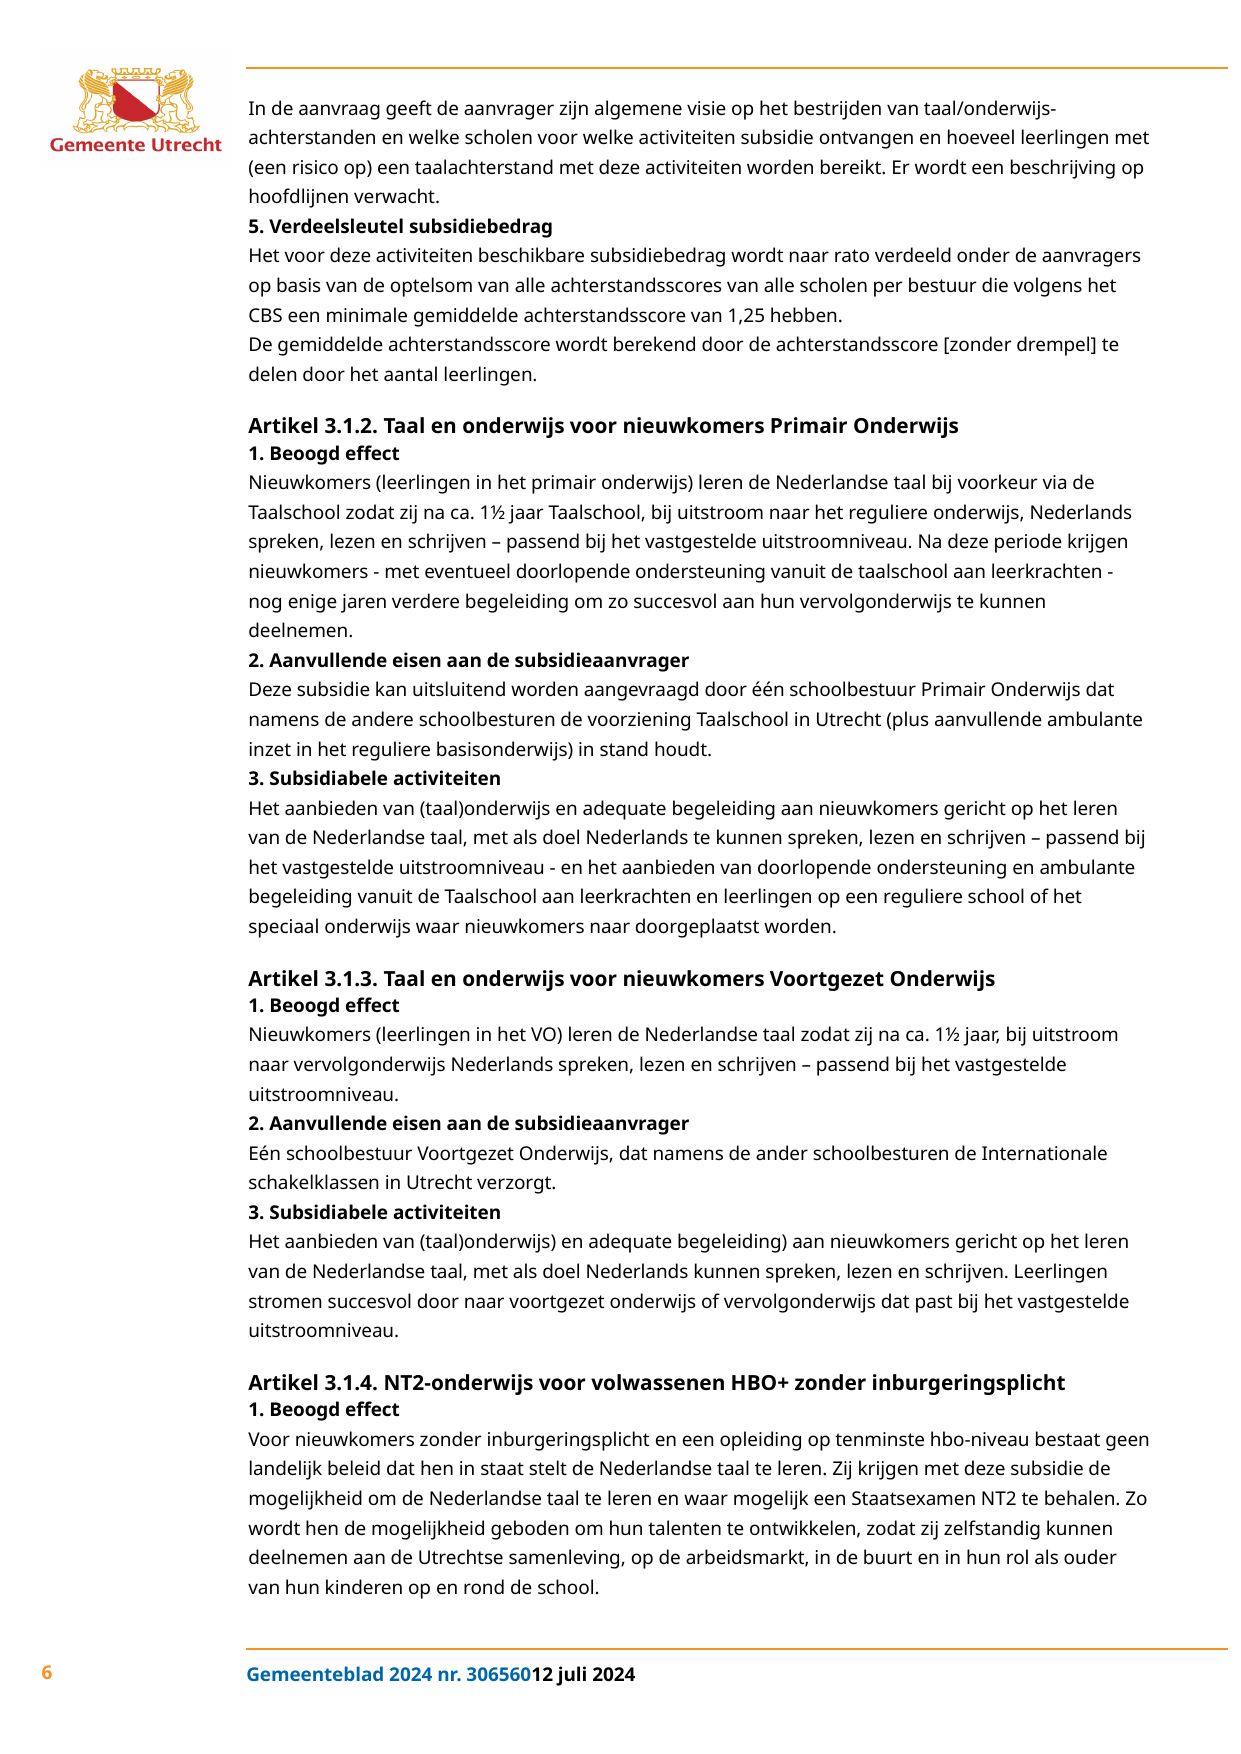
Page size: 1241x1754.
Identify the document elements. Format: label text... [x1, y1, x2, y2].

text Deze subsidie kan uitsluitend worden aangevraagd door één schoolbestuur Primair Onderwijs dat namens de andere schoolbesturen de voorziening Taalschool in Utrecht (plus aanvullende ambulante inzet in het reguliere basisonderwijs) in stand houdt. [248, 677, 1152, 761]
text 2. Aanvullende eisen aan de subsidieaanvrager [248, 1110, 1152, 1136]
text Artikel 3.1.2. Taal en onderwijs voor nieuwkomers Primair Onderwijs [248, 411, 1152, 440]
text 1. Beoogd effect [248, 1396, 1152, 1422]
text 2. Aanvullende eisen aan de subsidieaanvrager [248, 647, 1152, 673]
text Artikel 3.1.3. Taal en onderwijs voor nieuwkomers Voortgezet Onderwijs [248, 964, 1152, 992]
text 1. Beoogd effect [248, 440, 1152, 466]
text Eén schoolbestuur Voortgezet Onderwijs, dat namens de ander schoolbesturen de Internationale schakelklassen in Utrecht verzorgt. [248, 1140, 1152, 1195]
text Nieuwkomers (leerlingen in het primair onderwijs) leren de Nederlandse taal bij voorkeur via de Taalschool zodat zij na ca. 1½ jaar Taalschool, bij uitstroom naar het reguliere onderwijs, Nederlands spreken, lezen en schrijven – passend bij het vastgestelde uitstroomniveau. Na deze periode krijgen nieuwkomers - met eventueel doorlopende ondersteuning vanuit de taalschool aan leerkrachten - nog enige jaren verdere begeleiding om zo succesvol aan hun vervolgonderwijs te kunnen deelnemen. [248, 469, 1152, 643]
text Nieuwkomers (leerlingen in het VO) leren de Nederlandse taal zodat zij na ca. 1½ jaar, bij uitstroom naar vervolgonderwijs Nederlands spreken, lezen en schrijven – passend bij het vastgestelde uitstroomniveau. [248, 1022, 1152, 1107]
text De gemiddelde achterstandsscore wordt berekend door de achterstandsscore [zonder drempel] te delen door het aantal leerlingen. [248, 331, 1152, 387]
text 5. Verdeelsleutel subsidiebedrag [248, 213, 1152, 239]
text Het voor deze activiteiten beschikbare subsidiebedrag wordt naar rato verdeeld onder de aanvragers op basis van de optelsom van alle achterstandsscores van alle scholen per bestuur die volgens het CBS een minimale gemiddelde achterstandsscore van 1,25 hebben. [248, 243, 1152, 328]
picture [41, 47, 231, 172]
text 3. Subsidiabele activiteiten [248, 1199, 1152, 1225]
text In de aanvraag geeft de aanvrager zijn algemene visie op het bestrijden van taal/onderwijs-achterstanden en welke scholen voor welke activiteiten subsidie ontvangen en hoeveel leerlingen met (een risico op) een taalachterstand met deze activiteiten worden bereikt. Er wordt een beschrijving op hoofdlijnen verwacht. [248, 95, 1152, 209]
text Artikel 3.1.4. NT2-onderwijs voor volwassenen HBO+ zonder inburgeringsplicht [248, 1368, 1152, 1396]
text Voor nieuwkomers zonder inburgeringsplicht en een opleiding op tenminste hbo-niveau bestaat geen landelijk beleid dat hen in staat stelt de Nederlandse taal te leren. Zij krijgen met deze subsidie de mogelijkheid om de Nederlandse taal te leren en waar mogelijk een Staatsexamen NT2 te behalen. Zo wordt hen de mogelijkheid geboden om hun talenten te ontwikkelen, zodat zij zelfstandig kunnen deelnemen aan de Utrechtse samenleving, op de arbeidsmarkt, in de buurt en in hun rol als ouder van hun kinderen op en rond de school. [248, 1426, 1152, 1599]
text Het aanbieden van (taal)onderwijs en adequate begeleiding aan nieuwkomers gericht op het leren van de Nederlandse taal, met als doel Nederlands te kunnen spreken, lezen en schrijven – passend bij het vastgestelde uitstroomniveau - en het aanbieden van doorlopende ondersteuning en ambulante begeleiding vanuit de Taalschool aan leerkrachten en leerlingen op een reguliere school of het speciaal onderwijs waar nieuwkomers naar doorgeplaatst worden. [248, 795, 1152, 939]
text 1. Beoogd effect [248, 992, 1152, 1018]
text 3. Subsidiabele activiteiten [248, 765, 1152, 791]
text Het aanbieden van (taal)onderwijs) en adequate begeleiding) aan nieuwkomers gericht op het leren van de Nederlandse taal, met als doel Nederlands kunnen spreken, lezen en schrijven. Leerlingen stromen succesvol door naar voortgezet onderwijs of vervolgonderwijs dat past bij het vastgestelde uitstroomniveau. [248, 1229, 1152, 1343]
